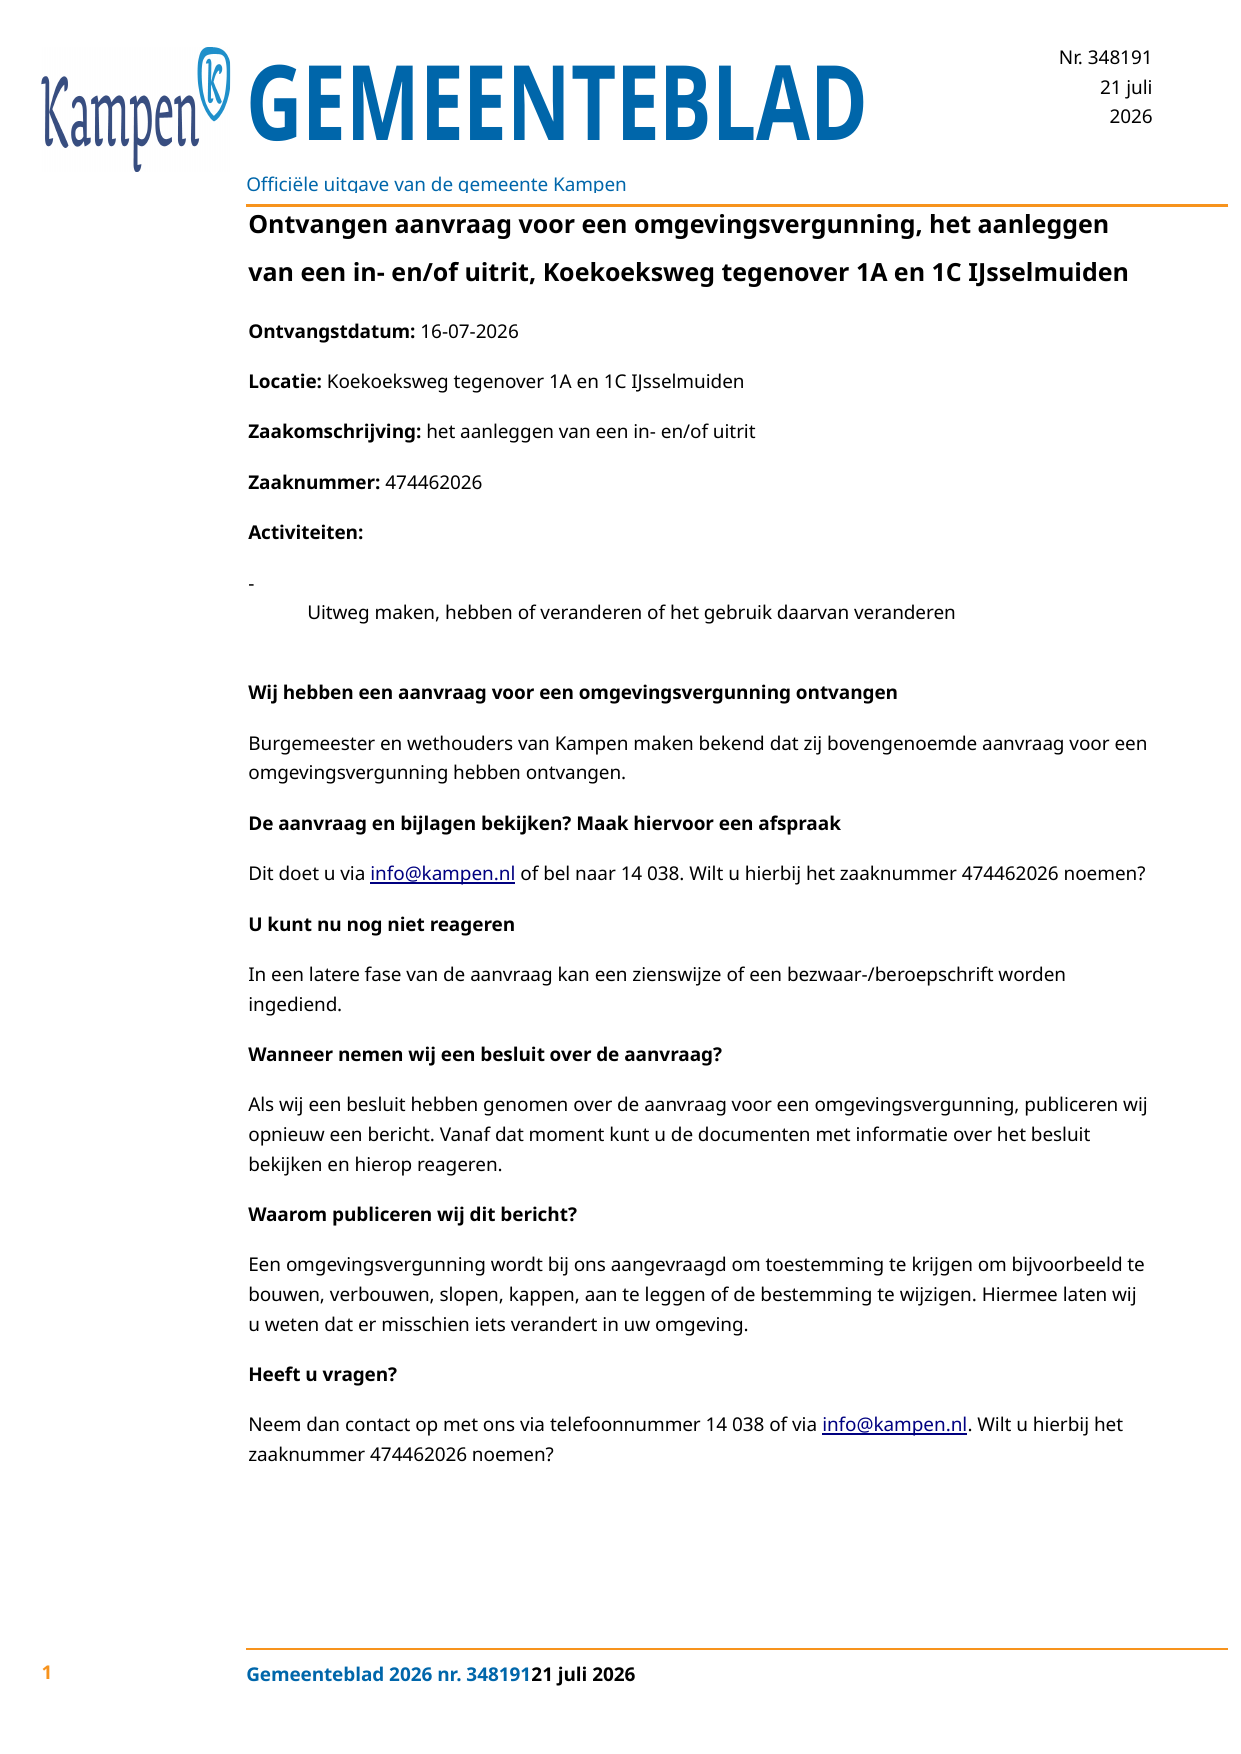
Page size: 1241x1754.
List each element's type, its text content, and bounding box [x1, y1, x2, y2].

text Activiteiten: [248, 519, 1152, 545]
text Als wij een besluit hebben genomen over de aanvraag voor een omgevingsvergunning, publiceren wij opnieuw een bericht. Vanaf dat moment kunt u de documenten met informatie over het besluit bekijken en hierop reageren. [248, 1092, 1152, 1177]
text Burgemeester en wethouders van Kampen maken bekend dat zij bovengenoemde aanvraag voor een omgevingsvergunning hebben ontvangen. [248, 730, 1152, 785]
text In een latere fase van de aanvraag kan een zienswijze of een bezwaar-/beroepschrift worden ingediend. [248, 961, 1152, 1017]
text Wij hebben een aanvraag voor een omgevingsvergunning ontvangen [248, 679, 1152, 705]
text U kunt nu nog niet reageren [248, 911, 1152, 937]
text Wanneer nemen wij een besluit over de aanvraag? [248, 1041, 1152, 1067]
text Een omgevingsvergunning wordt bij ons aangevraagd om toestemming te krijgen om bijvoorbeeld te bouwen, verbouwen, slopen, kappen, aan te leggen of de bestemming te wijzigen. Hiermee laten wij u weten dat er misschien iets verandert in uw omgeving. [248, 1252, 1152, 1337]
text De aanvraag en bijlagen bekijken? Maak hiervoor een afspraak [248, 810, 1152, 836]
text Dit doet u via info@kampen.nl of bel naar 14 038. Wilt u hierbij het zaaknummer 474462026 noemen? [248, 860, 1152, 886]
text Zaakomschrijving: het aanleggen van een in- en/of uitrit [248, 419, 1152, 444]
picture [41, 47, 231, 172]
text Ontvangen aanvraag voor een omgevingsvergunning, het aanleggen van een in- en/of uitrit, Koekoeksweg tegenover 1A en 1C IJsselmuiden [248, 207, 1152, 288]
text Zaaknummer: 474462026 [248, 469, 1152, 495]
text Heeft u vragen? [248, 1361, 1152, 1387]
text Waarom publiceren wij dit bericht? [248, 1201, 1152, 1227]
text Neem dan contact op met ons via telefoonnummer 14 038 of via info@kampen.nl. Wilt u hierbij het zaaknummer 474462026 noemen? [248, 1412, 1152, 1467]
list Uitweg maken, hebben of veranderen of het gebruik daarvan veranderen [248, 599, 1152, 625]
text Ontvangstdatum: 16-07-2026 [248, 318, 1152, 344]
text Locatie: Koekoeksweg tegenover 1A en 1C IJsselmuiden [248, 368, 1152, 394]
